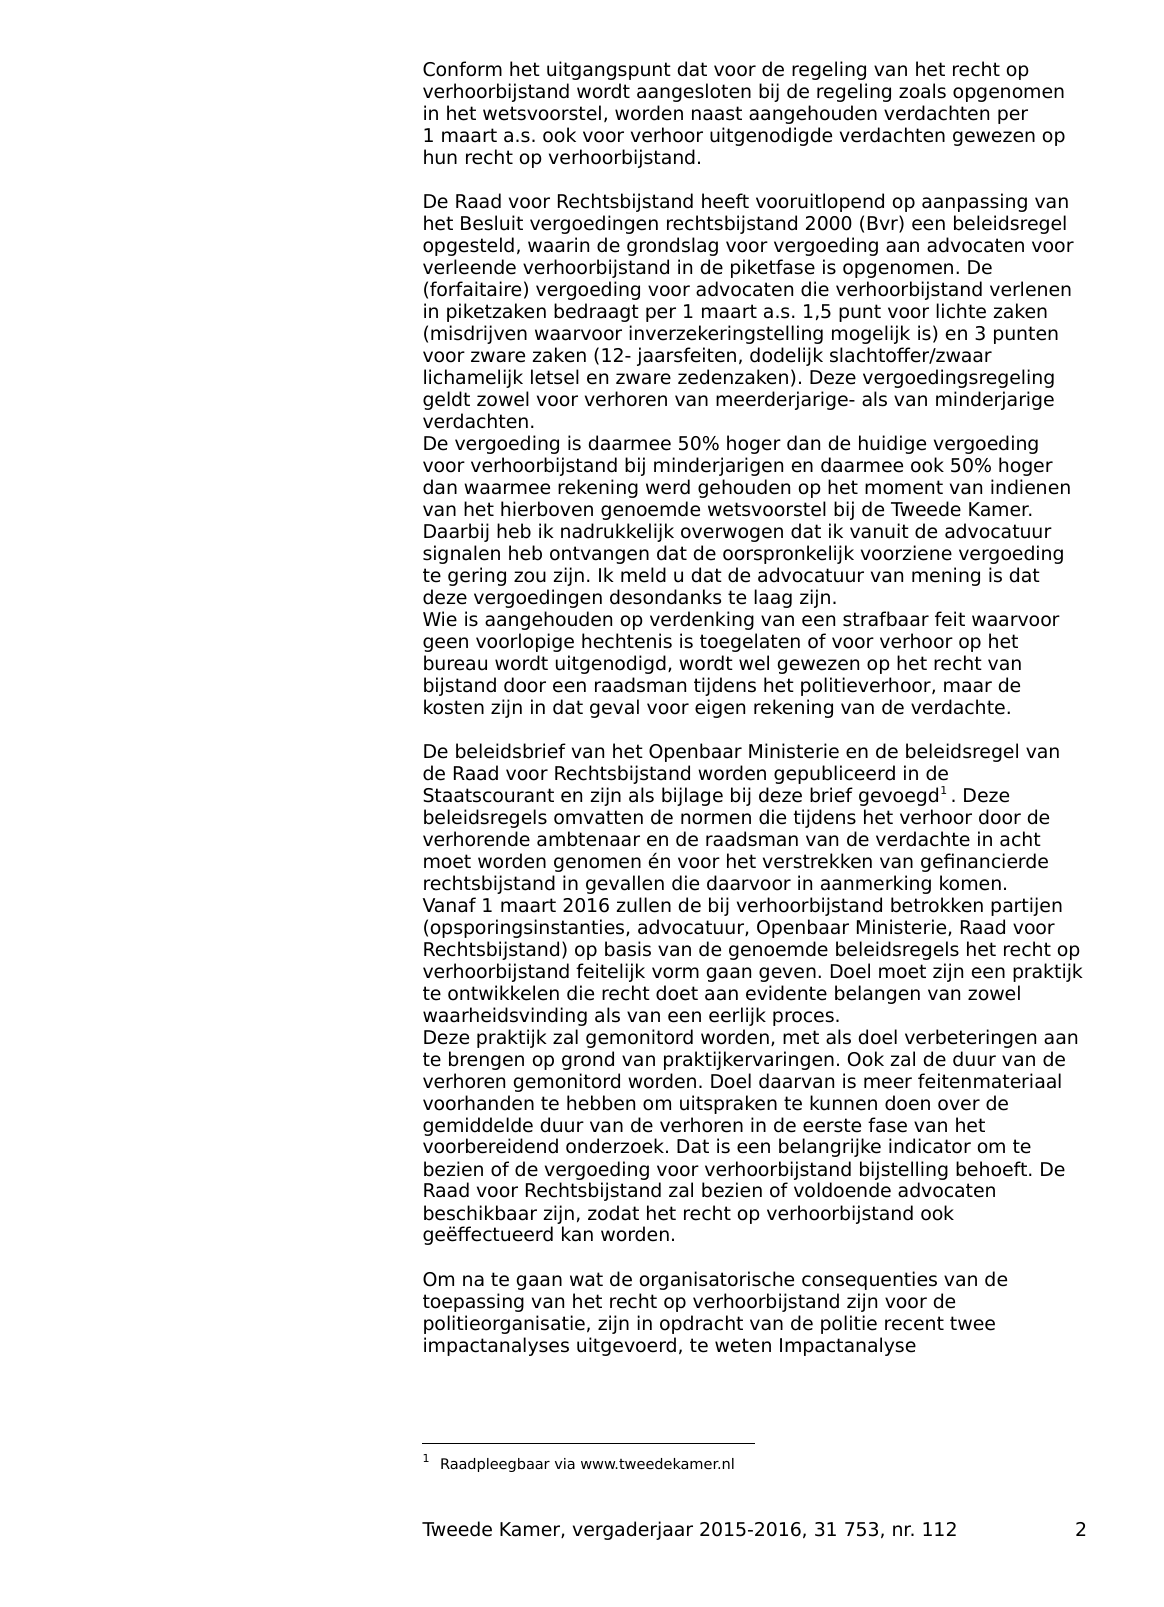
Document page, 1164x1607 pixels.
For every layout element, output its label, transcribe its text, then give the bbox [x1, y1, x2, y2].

text Raadpleegbaar via www.tweedekamer.nl [422, 1452, 1087, 1474]
text De beleidsbrief van het Openbaar Ministerie en de beleidsregel van de Raad voor Rechtsbijstand worden gepubliceerd in de Staatscourant en zijn als bijlage bij deze brief gevoegd. Deze beleidsregels omvatten de normen die tijdens het verhoor door de verhorende ambtenaar en de raadsman van de verdachte in acht moet worden genomen én voor het verstrekken van gefinancierde rechtsbijstand in gevallen die daarvoor in aanmerking komen. [422, 741, 1087, 895]
text Deze praktijk zal gemonitord worden, met als doel verbeteringen aan te brengen op grond van praktijkervaringen. Ook zal de duur van de verhoren gemonitord worden. Doel daarvan is meer feitenmateriaal voorhanden te hebben om uitspraken te kunnen doen over de gemiddelde duur van de verhoren in de eerste fase van het voorbereidend onderzoek. Dat is een belangrijke indicator om te bezien of de vergoeding voor verhoorbijstand bijstelling behoeft. De Raad voor Rechtsbijstand zal bezien of voldoende advocaten beschikbaar zijn, zodat het recht op verhoorbijstand ook geëffectueerd kan worden. [422, 1027, 1087, 1246]
text Conform het uitgangspunt dat voor de regeling van het recht op verhoorbijstand wordt aangesloten bij de regeling zoals opgenomen in het wetsvoorstel, worden naast aangehouden verdachten per 1 maart a.s. ook voor verhoor uitgenodigde verdachten gewezen op hun recht op verhoorbijstand. [422, 59, 1087, 169]
text De vergoeding is daarmee 50% hoger dan de huidige vergoeding voor verhoorbijstand bij minderjarigen en daarmee ook 50% hoger dan waarmee rekening werd gehouden op het moment van indienen van het hierboven genoemde wetsvoorstel bij de Tweede Kamer. Daarbij heb ik nadrukkelijk overwogen dat ik vanuit de advocatuur signalen heb ontvangen dat de oorspronkelijk voorziene vergoeding te gering zou zijn. Ik meld u dat de advocatuur van mening is dat deze vergoedingen desondanks te laag zijn. [422, 433, 1087, 609]
text De Raad voor Rechtsbijstand heeft vooruitlopend op aanpassing van het Besluit vergoedingen rechtsbijstand 2000 (Bvr) een beleidsregel opgesteld, waarin de grondslag voor vergoeding aan advocaten voor verleende verhoorbijstand in de piketfase is opgenomen. De (forfaitaire) vergoeding voor advocaten die verhoorbijstand verlenen in piketzaken bedraagt per 1 maart a.s. 1,5 punt voor lichte zaken (misdrijven waarvoor inverzekeringstelling mogelijk is) en 3 punten voor zware zaken (12- jaarsfeiten, dodelijk slachtoffer/zwaar lichamelijk letsel en zware zedenzaken). Deze vergoedingsregeling geldt zowel voor verhoren van meerderjarige- als van minderjarige verdachten. [422, 191, 1087, 433]
text Om na te gaan wat de organisatorische consequenties van de toepassing van het recht op verhoorbijstand zijn voor de politieorganisatie, zijn in opdracht van de politie recent twee impactanalyses uitgevoerd, te weten Impactanalyse [422, 1268, 1087, 1356]
text Vanaf 1 maart 2016 zullen de bij verhoorbijstand betrokken partijen (opsporingsinstanties, advocatuur, Openbaar Ministerie, Raad voor Rechtsbijstand) op basis van de genoemde beleidsregels het recht op verhoorbijstand feitelijk vorm gaan geven. Doel moet zijn een praktijk te ontwikkelen die recht doet aan evidente belangen van zowel waarheidsvinding als van een eerlijk proces. [422, 895, 1087, 1027]
text Wie is aangehouden op verdenking van een strafbaar feit waarvoor geen voorlopige hechtenis is toegelaten of voor verhoor op het bureau wordt uitgenodigd, wordt wel gewezen op het recht van bijstand door een raadsman tijdens het politieverhoor, maar de kosten zijn in dat geval voor eigen rekening van de verdachte. [422, 609, 1087, 719]
